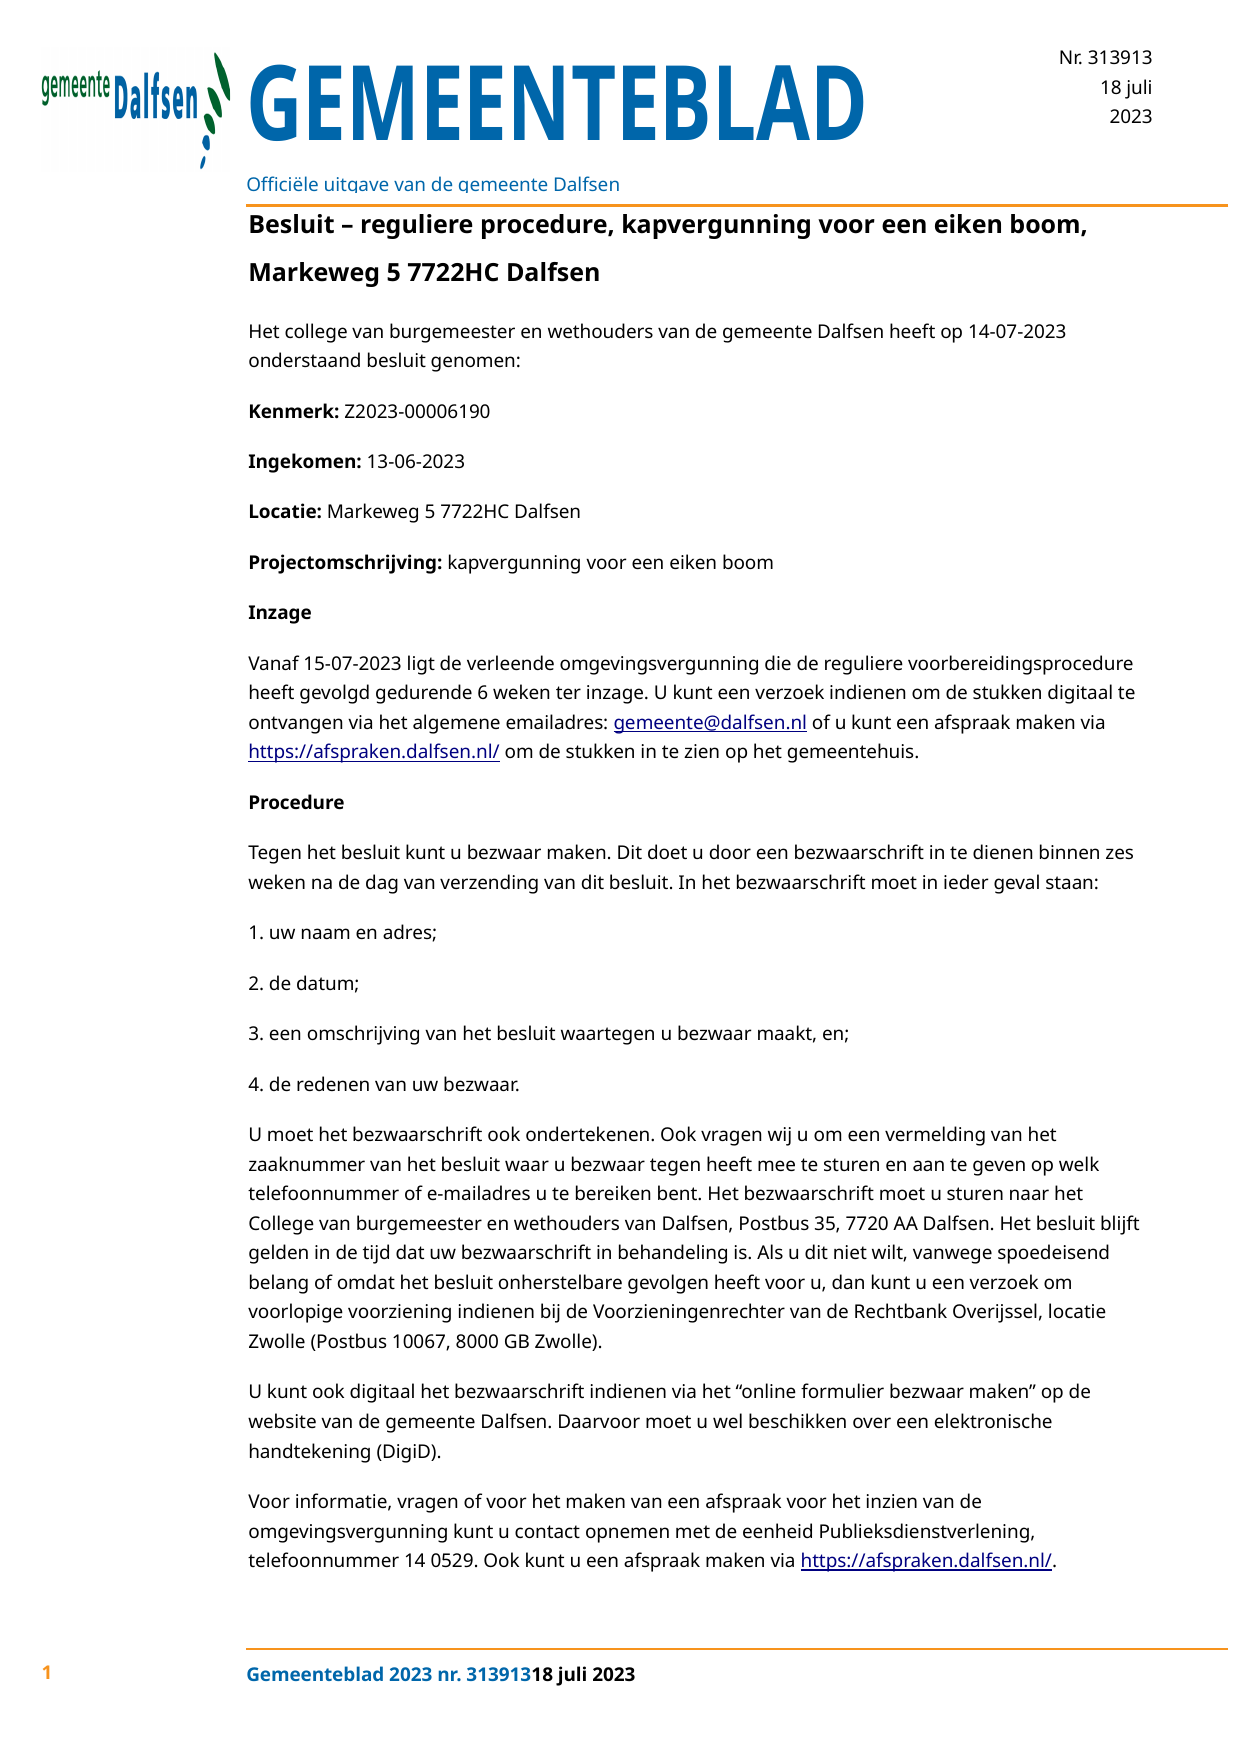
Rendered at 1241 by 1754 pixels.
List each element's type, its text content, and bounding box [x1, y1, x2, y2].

text Besluit – reguliere procedure, kapvergunning voor een eiken boom, Markeweg 5 7722HC Dalfsen [248, 207, 1152, 288]
text Projectomschrijving: kapvergunning voor een eiken boom [248, 549, 1152, 575]
text Locatie: Markeweg 5 7722HC Dalfsen [248, 499, 1152, 524]
text 2. de datum; [248, 970, 1152, 996]
text 3. een omschrijving van het besluit waartegen u bezwaar maakt, en; [248, 1020, 1152, 1046]
picture [41, 47, 231, 172]
text Voor informatie, vragen of voor het maken van een afspraak voor het inzien van de omgevingsvergunning kunt u contact opnemen met de eenheid Publieksdienstverlening, telefoonnummer 14 0529. Ook kunt u een afspraak maken via https://afspraken.dalfsen.nl/. [248, 1488, 1152, 1573]
text Tegen het besluit kunt u bezwaar maken. Dit doet u door een bezwaarschrift in te dienen binnen zes weken na de dag van verzending van dit besluit. In het bezwaarschrift moet in ieder geval staan: [248, 839, 1152, 895]
text U moet het bezwaarschrift ook ondertekenen. Ook vragen wij u om een vermelding van het zaaknummer van het besluit waar u bezwaar tegen heeft mee te sturen en aan te geven op welk telefoonnummer of e-mailadres u te bereiken bent. Het bezwaarschrift moet u sturen naar het College van burgemeester en wethouders van Dalfsen, Postbus 35, 7720 AA Dalfsen. Het besluit blijft gelden in de tijd dat uw bezwaarschrift in behandeling is. Als u dit niet wilt, vanwege spoedeisend belang of omdat het besluit onherstelbare gevolgen heeft voor u, dan kunt u een verzoek om voorlopige voorziening indienen bij de Voorzieningenrechter van de Rechtbank Overijssel, locatie Zwolle (Postbus 10067, 8000 GB Zwolle). [248, 1121, 1152, 1354]
text Het college van burgemeester en wethouders van de gemeente Dalfsen heeft op 14-07-2023 onderstaand besluit genomen: [248, 318, 1152, 373]
text Kenmerk: Z2023-00006190 [248, 398, 1152, 424]
text Ingekomen: 13-06-2023 [248, 448, 1152, 474]
text 1. uw naam en adres; [248, 919, 1152, 945]
text 4. de redenen van uw bezwaar. [248, 1071, 1152, 1097]
text Inzage [248, 599, 1152, 625]
text Vanaf 15-07-2023 ligt de verleende omgevingsvergunning die de reguliere voorbereidingsprocedure heeft gevolgd gedurende 6 weken ter inzage. U kunt een verzoek indienen om de stukken digitaal te ontvangen via het algemene emailadres: gemeente@dalfsen.nl of u kunt een afspraak maken via https://afspraken.dalfsen.nl/ om de stukken in te zien op het gemeentehuis. [248, 650, 1152, 764]
text Procedure [248, 789, 1152, 815]
text U kunt ook digitaal het bezwaarschrift indienen via het “online formulier bezwaar maken” op de website van de gemeente Dalfsen. Daarvoor moet u wel beschikken over een elektronische handtekening (DigiD). [248, 1379, 1152, 1464]
